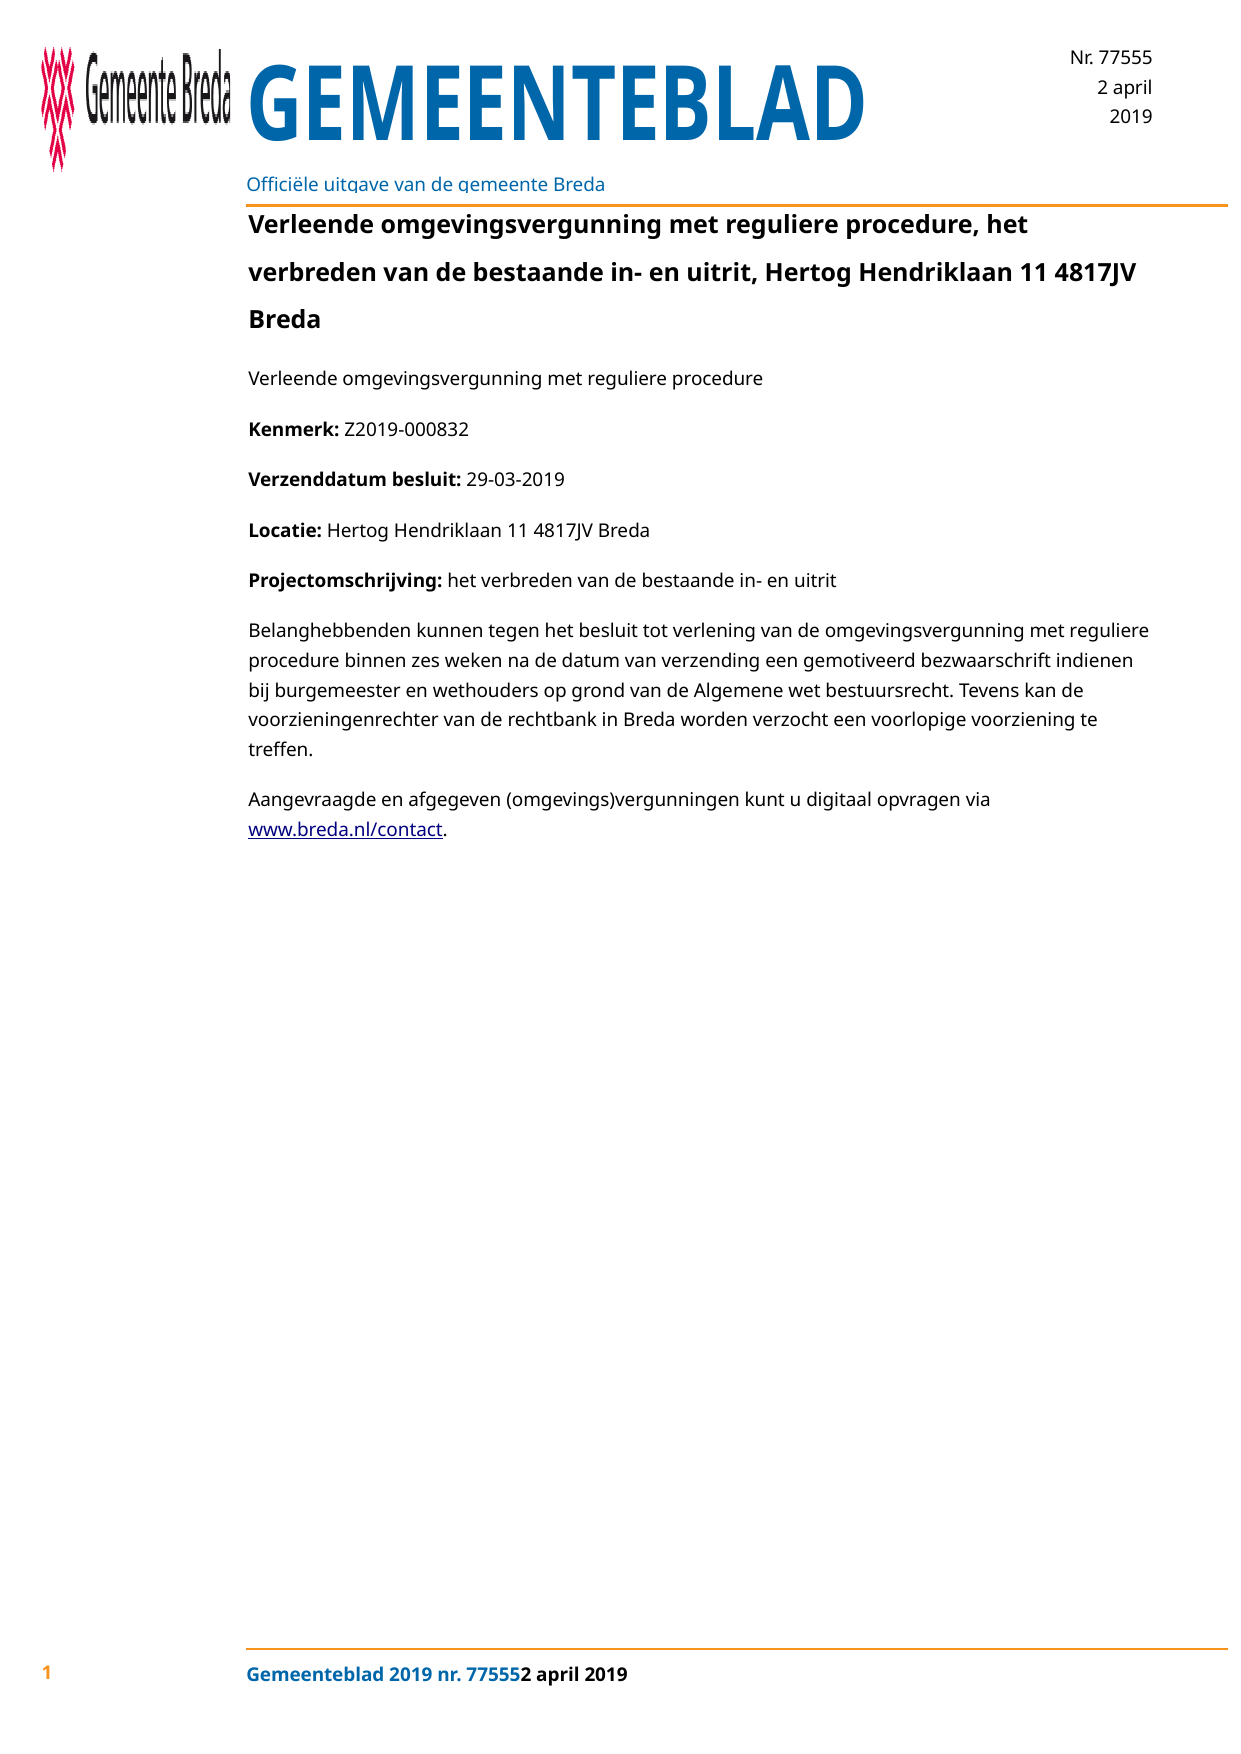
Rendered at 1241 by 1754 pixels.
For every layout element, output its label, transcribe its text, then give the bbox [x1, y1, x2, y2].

text Locatie: Hertog Hendriklaan 11 4817JV Breda [248, 517, 1152, 542]
text Aangevraagde en afgegeven (omgevings)vergunningen kunt u digitaal opvragen via www.breda.nl/contact. [248, 786, 1152, 842]
picture [41, 47, 231, 172]
text Verzenddatum besluit: 29-03-2019 [248, 466, 1152, 492]
text Kenmerk: Z2019-000832 [248, 416, 1152, 442]
text Verleende omgevingsvergunning met reguliere procedure, het verbreden van de bestaande in- en uitrit, Hertog Hendriklaan 11 4817JV Breda [248, 207, 1152, 336]
text Projectomschrijving: het verbreden van de bestaande in- en uitrit [248, 567, 1152, 593]
text Belanghebbenden kunnen tegen het besluit tot verlening van de omgevingsvergunning met reguliere procedure binnen zes weken na de datum van verzending een gemotiveerd bezwaarschrift indienen bij burgemeester en wethouders op grond van de Algemene wet bestuursrecht. Tevens kan de voorzieningenrechter van de rechtbank in Breda worden verzocht een voorlopige voorziening te treffen. [248, 618, 1152, 762]
text Verleende omgevingsvergunning met reguliere procedure [248, 366, 1152, 391]
